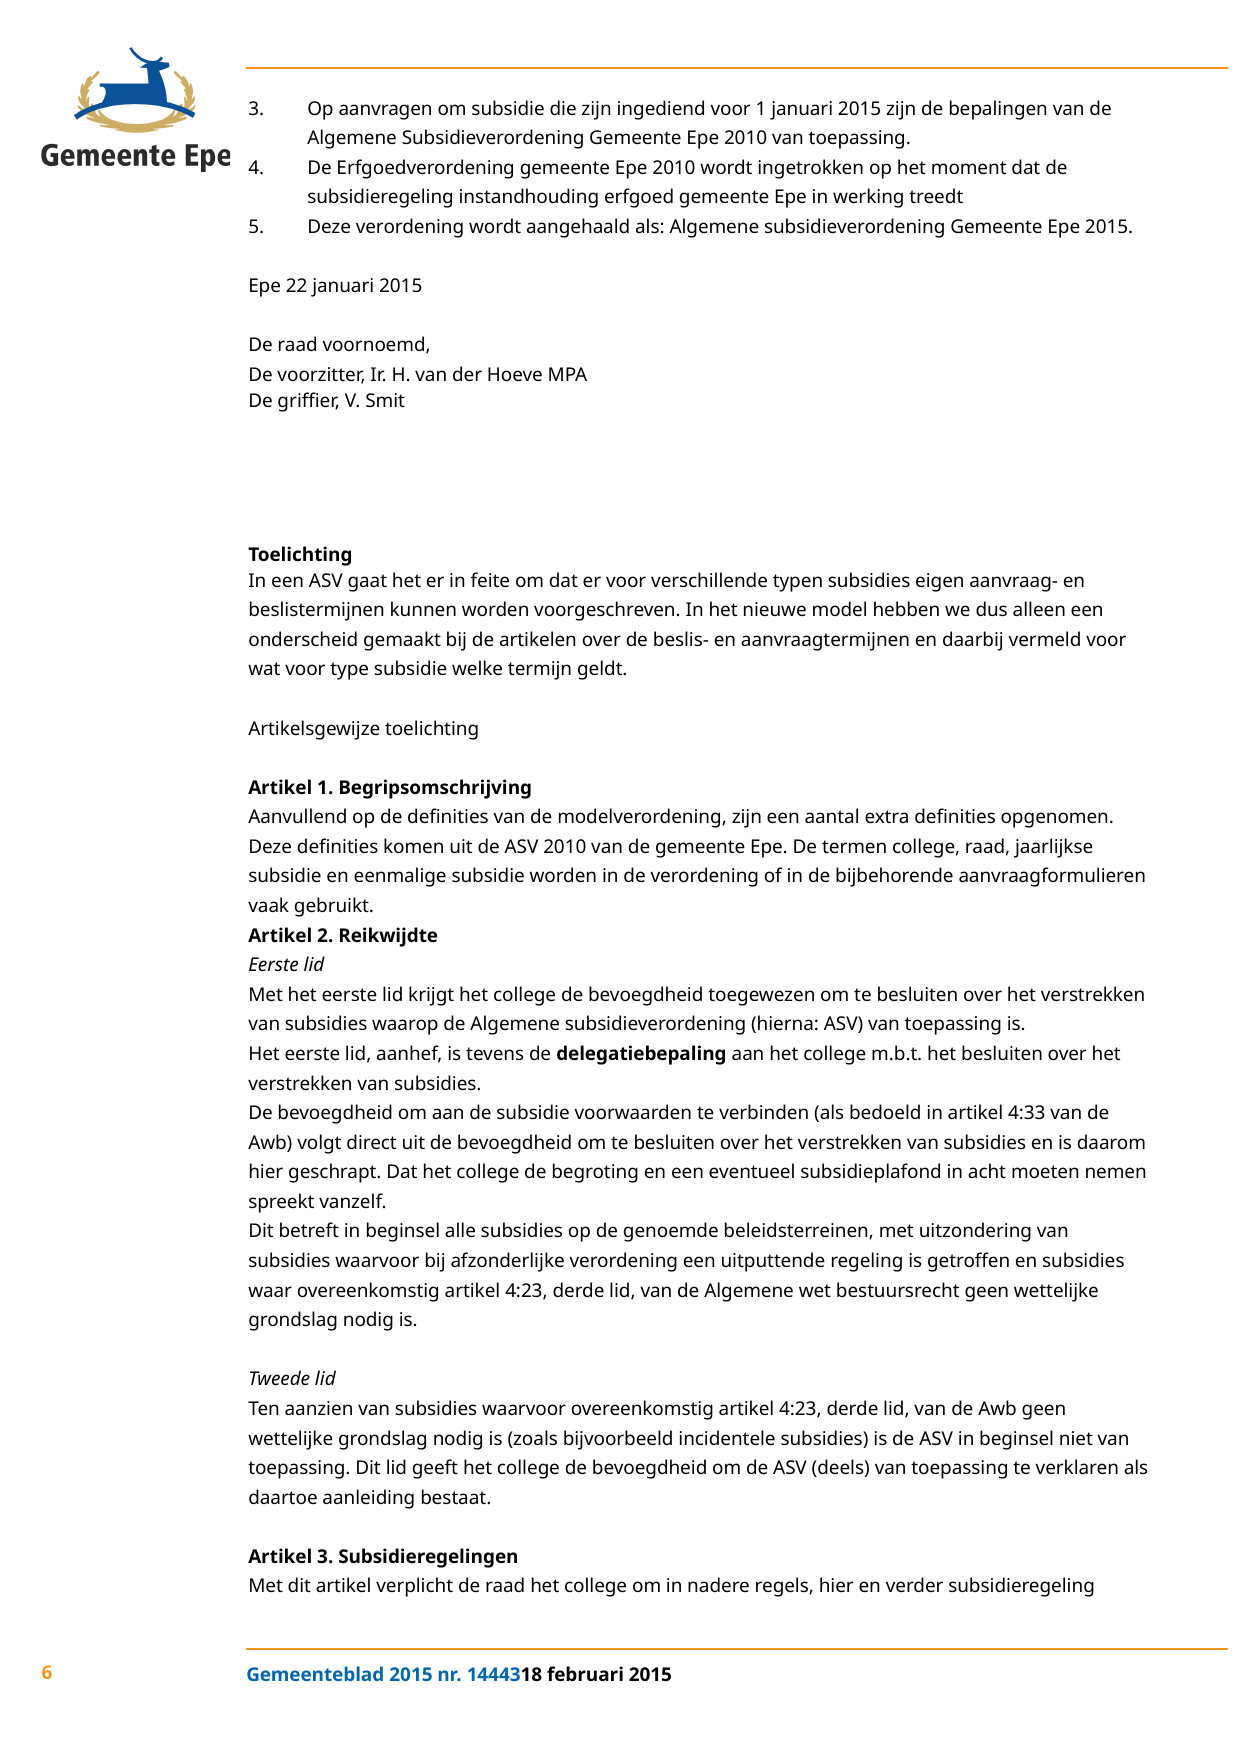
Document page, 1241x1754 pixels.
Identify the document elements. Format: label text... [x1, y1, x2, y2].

text Met dit artikel verplicht de raad het college om in nadere regels, hier en verder subsidieregeling [248, 1573, 1152, 1598]
text De raad voornoemd, [248, 331, 1152, 357]
text Ten aanzien van subsidies waarvoor overeenkomstig artikel 4:23, derde lid, van de Awb geen wettelijke grondslag nodig is (zoals bijvoorbeeld incidentele subsidies) is de ASV in beginsel niet van toepassing. Dit lid geeft het college de bevoegdheid om de ASV (deels) van toepassing te verklaren als daartoe aanleiding bestaat. [248, 1395, 1152, 1510]
text Eerste lid [248, 951, 1152, 977]
text Het eerste lid, aanhef, is tevens de delegatiebepaling aan het college m.b.t. het besluiten over het verstrekken van subsidies. [248, 1040, 1152, 1096]
text Artikelsgewijze toelichting [248, 715, 1152, 741]
text Epe 22 januari 2015 [248, 272, 1152, 298]
text Toelichting [248, 541, 1152, 567]
text Tweede lid [248, 1366, 1152, 1391]
text Dit betreft in beginsel alle subsidies op de genoemde beleidsterreinen, met uitzondering van subsidies waarvoor bij afzonderlijke verordening een uitputtende regeling is getroffen en subsidies waar overeenkomstig artikel 4:23, derde lid, van de Algemene wet bestuursrecht geen wettelijke grondslag nodig is. [248, 1218, 1152, 1332]
list Op aanvragen om subsidie die zijn ingediend voor 1 januari 2015 zijn de bepalingen van de Algemene Subsidieverordening Gemeente Epe 2010 van toepassing. [248, 95, 1152, 150]
text Met het eerste lid krijgt het college de bevoegdheid toegewezen om te besluiten over het verstrekken van subsidies waarop de Algemene subsidieverordening (hierna: ASV) van toepassing is. [248, 981, 1152, 1036]
text Artikel 1. Begripsomschrijving [248, 774, 1152, 800]
text Aanvullend op de definities van de modelverordening, zijn een aantal extra definities opgenomen. Deze definities komen uit de ASV 2010 van de gemeente Epe. De termen college, raad, jaarlijkse subsidie en eenmalige subsidie worden in de verordening of in de bijbehorende aanvraagformulieren vaak gebruikt. [248, 803, 1152, 918]
text De bevoegdheid om aan de subsidie voorwaarden te verbinden (als bedoeld in artikel 4:33 van de Awb) volgt direct uit de bevoegdheid om te besluiten over het verstrekken van subsidies en is daarom hier geschrapt. Dat het college de begroting en een eventueel subsidieplafond in acht moeten nemen spreekt vanzelf. [248, 1099, 1152, 1214]
text De voorzitter, Ir. H. van der Hoeve MPA [248, 361, 1152, 387]
list De Erfgoedverordening gemeente Epe 2010 wordt ingetrokken op het moment dat de subsidieregeling instandhouding erfgoed gemeente Epe in werking treedt [248, 154, 1152, 209]
text Artikel 2. Reikwijdte [248, 922, 1152, 948]
text De griffier, V. Smit [248, 387, 1152, 412]
list Deze verordening wordt aangehaald als: Algemene subsidieverordening Gemeente Epe 2015. [248, 213, 1152, 239]
text Artikel 3. Subsidieregelingen [248, 1543, 1152, 1569]
picture [41, 47, 231, 172]
text In een ASV gaat het er in feite om dat er voor verschillende typen subsidies eigen aanvraag- en beslistermijnen kunnen worden voorgeschreven. In het nieuwe model hebben we dus alleen een onderscheid gemaakt bij de artikelen over de beslis- en aanvraagtermijnen en daarbij vermeld voor wat voor type subsidie welke termijn geldt. [248, 567, 1152, 681]
